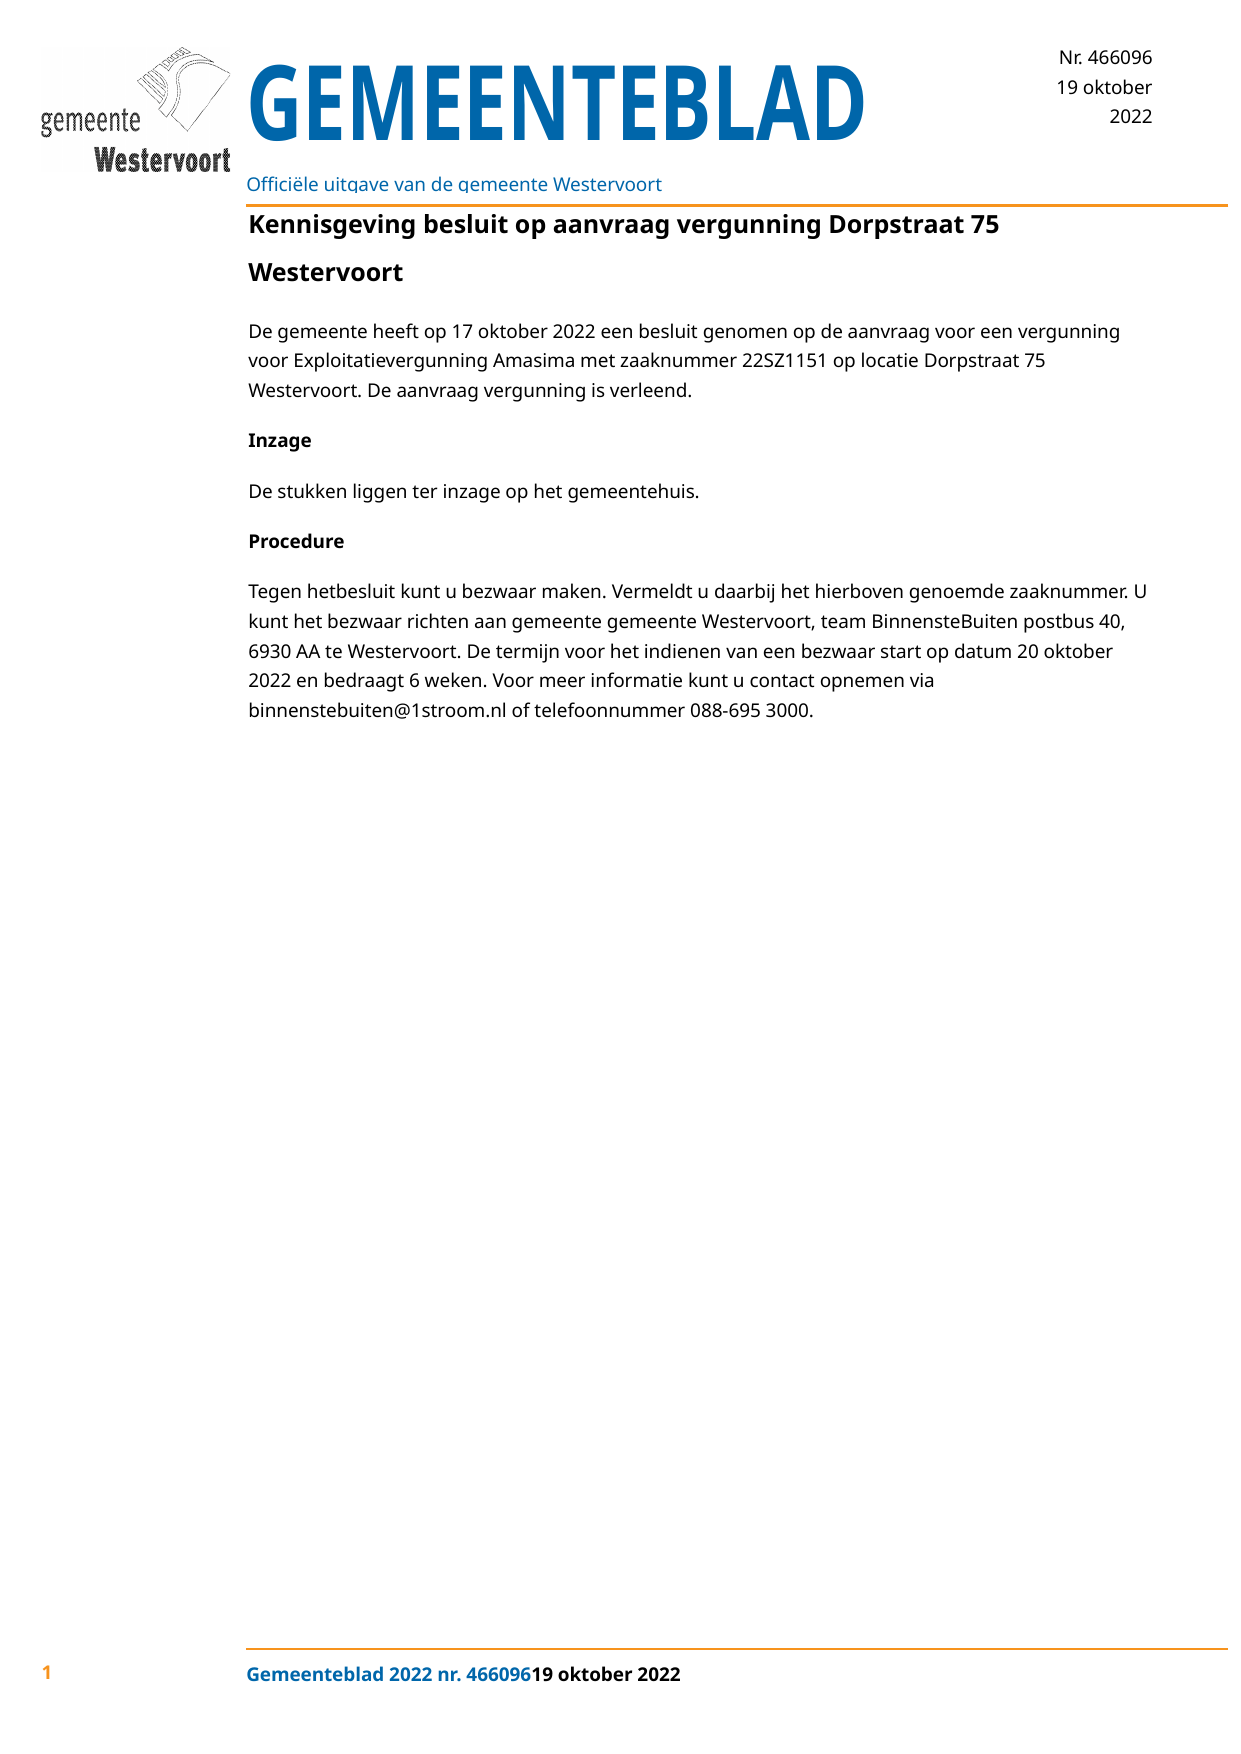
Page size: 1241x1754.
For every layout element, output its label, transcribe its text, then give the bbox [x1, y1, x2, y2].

text De stukken liggen ter inzage op het gemeentehuis. [248, 478, 1152, 504]
text Inzage [248, 427, 1152, 453]
text Tegen hetbesluit kunt u bezwaar maken. Vermeldt u daarbij het hierboven genoemde zaaknummer. U kunt het bezwaar richten aan gemeente gemeente Westervoort, team BinnensteBuiten postbus 40, 6930 AA te Westervoort. De termijn voor het indienen van een bezwaar start op datum 20 oktober 2022 en bedraagt 6 weken. Voor meer informatie kunt u contact opnemen via binnenstebuiten@1stroom.nl of telefoonnummer 088-695 3000. [248, 579, 1152, 723]
picture [41, 47, 231, 172]
text Kennisgeving besluit op aanvraag vergunning Dorpstraat 75 Westervoort [248, 207, 1152, 288]
text De gemeente heeft op 17 oktober 2022 een besluit genomen op de aanvraag voor een vergunning voor Exploitatievergunning Amasima met zaaknummer 22SZ1151 op locatie Dorpstraat 75 Westervoort. De aanvraag vergunning is verleend. [248, 318, 1152, 403]
text Procedure [248, 528, 1152, 554]
